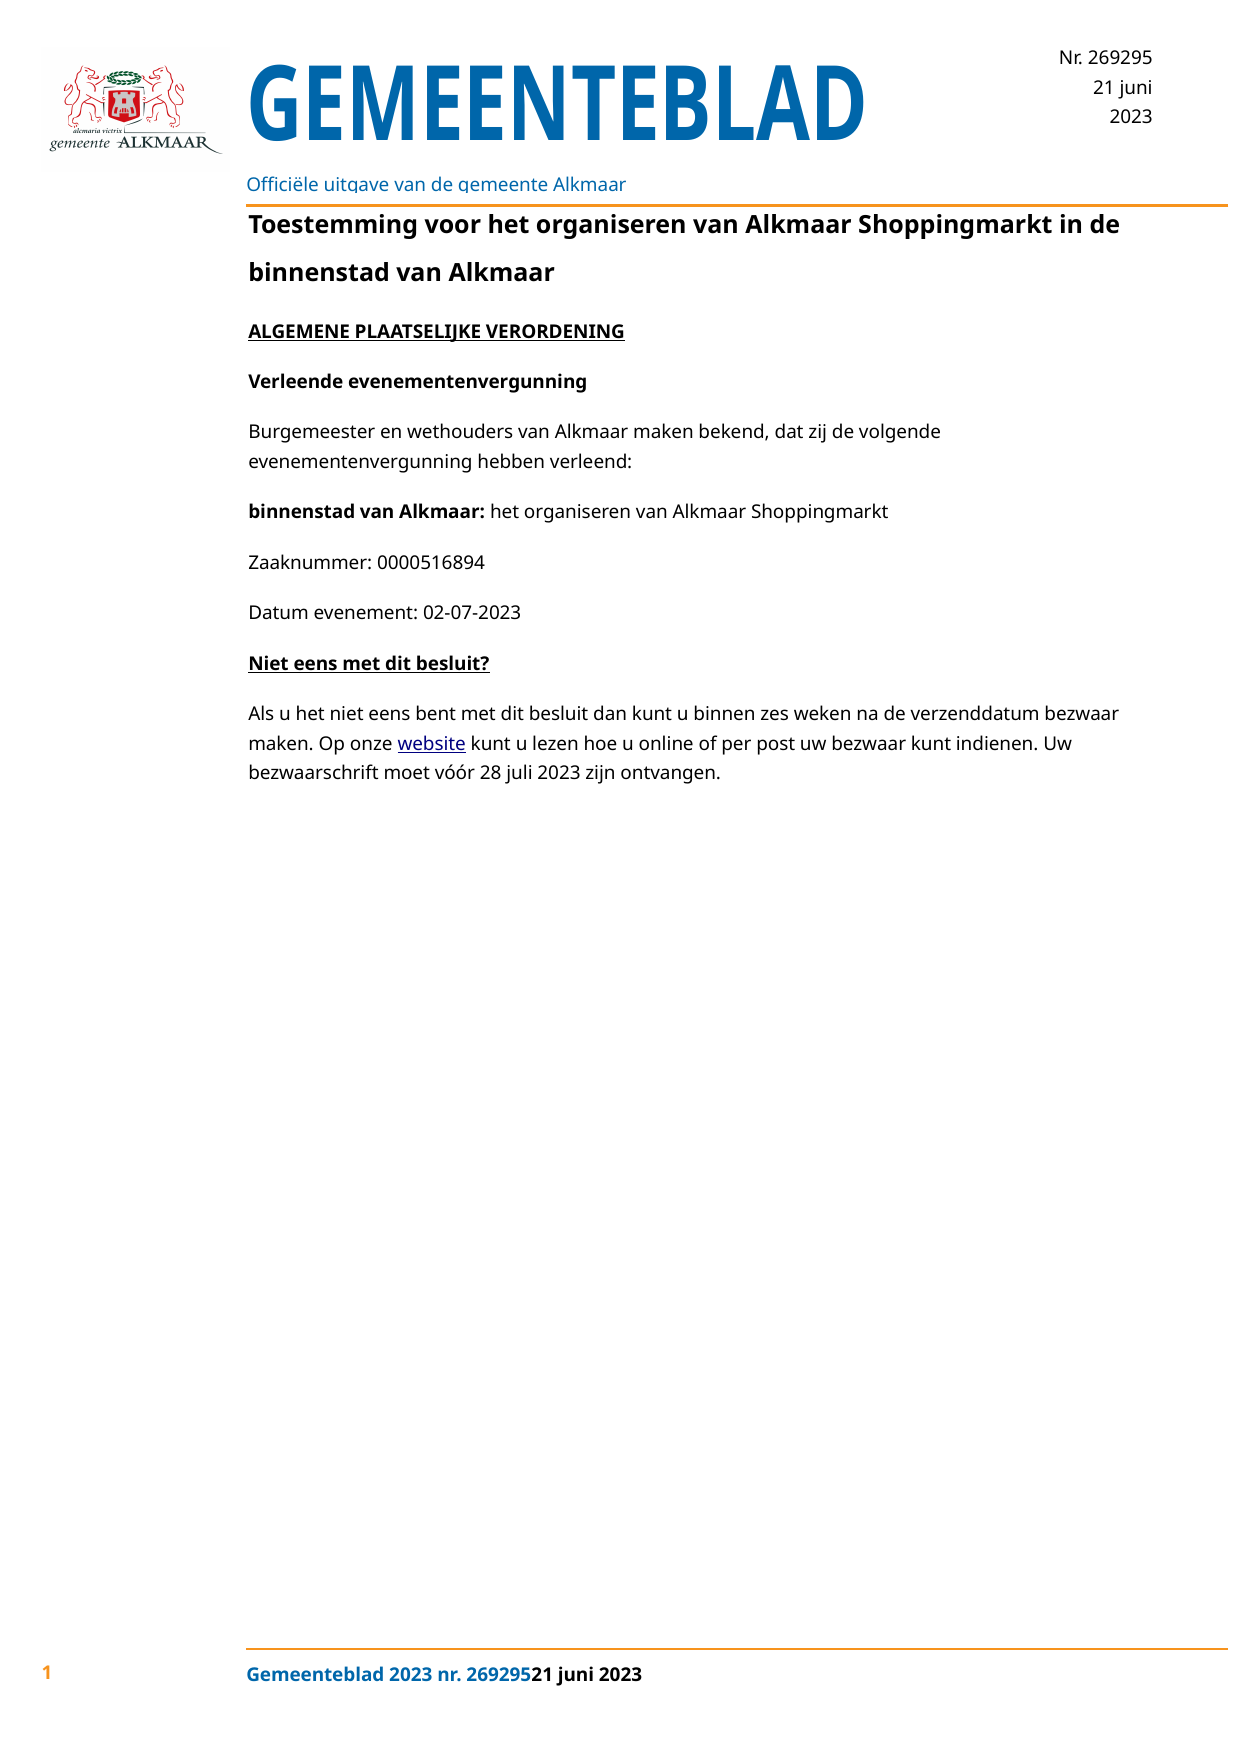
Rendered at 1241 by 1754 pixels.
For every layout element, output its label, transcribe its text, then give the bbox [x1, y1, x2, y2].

text ALGEMENE PLAATSELIJKE VERORDENING [248, 318, 1152, 344]
text Zaaknummer: 0000516894 [248, 549, 1152, 575]
text Datum evenement: 02-07-2023 [248, 599, 1152, 625]
text Als u het niet eens bent met dit besluit dan kunt u binnen zes weken na de verzenddatum bezwaar maken. Op onze website kunt u lezen hoe u online of per post uw bezwaar kunt indienen. Uw bezwaarschrift moet vóór 28 juli 2023 zijn ontvangen. [248, 700, 1152, 785]
text binnenstad van Alkmaar: het organiseren van Alkmaar Shoppingmarkt [248, 499, 1152, 524]
picture [41, 47, 231, 172]
text Niet eens met dit besluit? [248, 650, 1152, 676]
text Burgemeester en wethouders van Alkmaar maken bekend, dat zij de volgende evenementenvergunning hebben verleend: [248, 419, 1152, 474]
text Verleende evenementenvergunning [248, 368, 1152, 394]
text Toestemming voor het organiseren van Alkmaar Shoppingmarkt in de binnenstad van Alkmaar [248, 207, 1152, 288]
